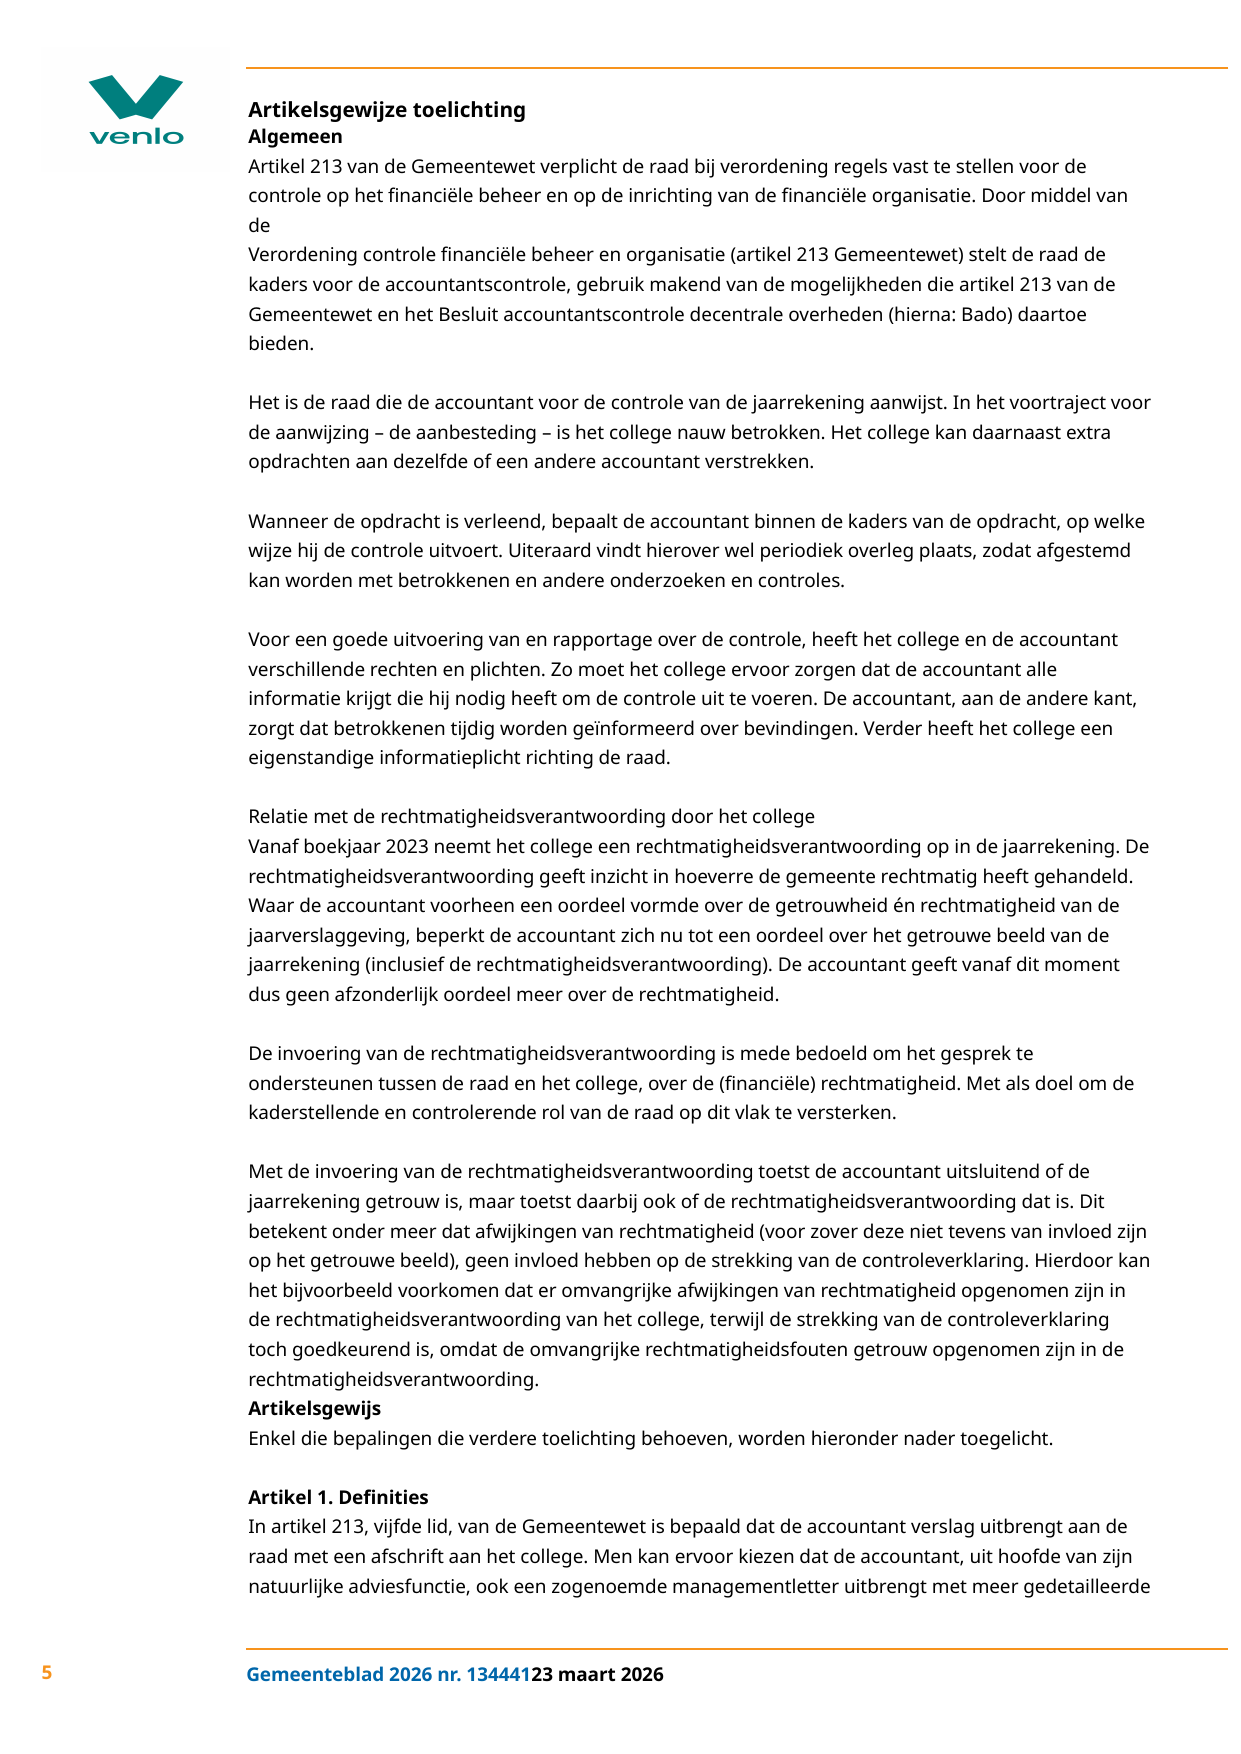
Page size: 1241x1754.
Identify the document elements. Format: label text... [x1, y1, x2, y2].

text wijze hij de controle uitvoert. Uiteraard vindt hierover wel periodiek overleg plaats, zodat afgestemd [248, 537, 1152, 563]
text Gemeentewet en het Besluit accountantscontrole decentrale overheden (hierna: Bado) daartoe [248, 301, 1152, 327]
text Het is de raad die de accountant voor de controle van de jaarrekening aanwijst. In het voortraject voor [248, 389, 1152, 415]
text bieden. [248, 330, 1152, 356]
text Wanneer de opdracht is verleend, bepaalt de accountant binnen de kaders van de opdracht, op welke [248, 508, 1152, 534]
text controle op het financiële beheer en op de inrichting van de financiële organisatie. Door middel van de [248, 182, 1152, 238]
text kan worden met betrokkenen en andere onderzoeken en controles. [248, 567, 1152, 593]
text Verordening controle financiële beheer en organisatie (artikel 213 Gemeentewet) stelt de raad de [248, 242, 1152, 267]
text Algemeen [248, 123, 1152, 149]
text De invoering van de rechtmatigheidsverantwoording is mede bedoeld om het gesprek te ondersteunen tussen de raad en het college, over de (financiële) rechtmatigheid. Met als doel om de kaderstellende en controlerende rol van de raad op dit vlak te versterken. [248, 1040, 1152, 1125]
text kaders voor de accountantscontrole, gebruik makend van de mogelijkheden die artikel 213 van de [248, 271, 1152, 297]
text Artikel 213 van de Gemeentewet verplicht de raad bij verordening regels vast te stellen voor de [248, 153, 1152, 179]
text Enkel die bepalingen die verdere toelichting behoeven, worden hieronder nader toegelicht. [248, 1425, 1152, 1451]
text Artikelsgewijs [248, 1395, 1152, 1421]
picture [41, 47, 231, 172]
text Voor een goede uitvoering van en rapportage over de controle, heeft het college en de accountant verschillende rechten en plichten. Zo moet het college ervoor zorgen dat de accountant alle informatie krijgt die hij nodig heeft om de controle uit te voeren. De accountant, aan de andere kant, zorgt dat betrokkenen tijdig worden geïnformeerd over bevindingen. Verder heeft het college een eigenstandige informatieplicht richting de raad. [248, 626, 1152, 770]
text Artikelsgewijze toelichting [248, 95, 1152, 123]
text In artikel 213, vijfde lid, van de Gemeentewet is bepaald dat de accountant verslag uitbrengt aan de raad met een afschrift aan het college. Men kan ervoor kiezen dat de accountant, uit hoofde van zijn natuurlijke adviesfunctie, ook een zogenoemde managementletter uitbrengt met meer gedetailleerde [248, 1514, 1152, 1599]
text Vanaf boekjaar 2023 neemt het college een rechtmatigheidsverantwoording op in de jaarrekening. De rechtmatigheidsverantwoording geeft inzicht in hoeverre de gemeente rechtmatig heeft gehandeld. Waar de accountant voorheen een oordeel vormde over de getrouwheid én rechtmatigheid van de jaarverslaggeving, beperkt de accountant zich nu tot een oordeel over het getrouwe beeld van de jaarrekening (inclusief de rechtmatigheidsverantwoording). De accountant geeft vanaf dit moment dus geen afzonderlijk oordeel meer over de rechtmatigheid. [248, 833, 1152, 1007]
text Met de invoering van de rechtmatigheidsverantwoording toetst de accountant uitsluitend of de jaarrekening getrouw is, maar toetst daarbij ook of de rechtmatigheidsverantwoording dat is. Dit betekent onder meer dat afwijkingen van rechtmatigheid (voor zover deze niet tevens van invloed zijn op het getrouwe beeld), geen invloed hebben op de strekking van de controleverklaring. Hierdoor kan het bijvoorbeeld voorkomen dat er omvangrijke afwijkingen van rechtmatigheid opgenomen zijn in de rechtmatigheidsverantwoording van het college, terwijl de strekking van de controleverklaring toch goedkeurend is, omdat de omvangrijke rechtmatigheidsfouten getrouw opgenomen zijn in de rechtmatigheidsverantwoording. [248, 1159, 1152, 1392]
text Relatie met de rechtmatigheidsverantwoording door het college [248, 804, 1152, 829]
text de aanwijzing – de aanbesteding – is het college nauw betrokken. Het college kan daarnaast extra opdrachten aan dezelfde of een andere accountant verstrekken. [248, 419, 1152, 474]
text Artikel 1. Definities [248, 1484, 1152, 1510]
